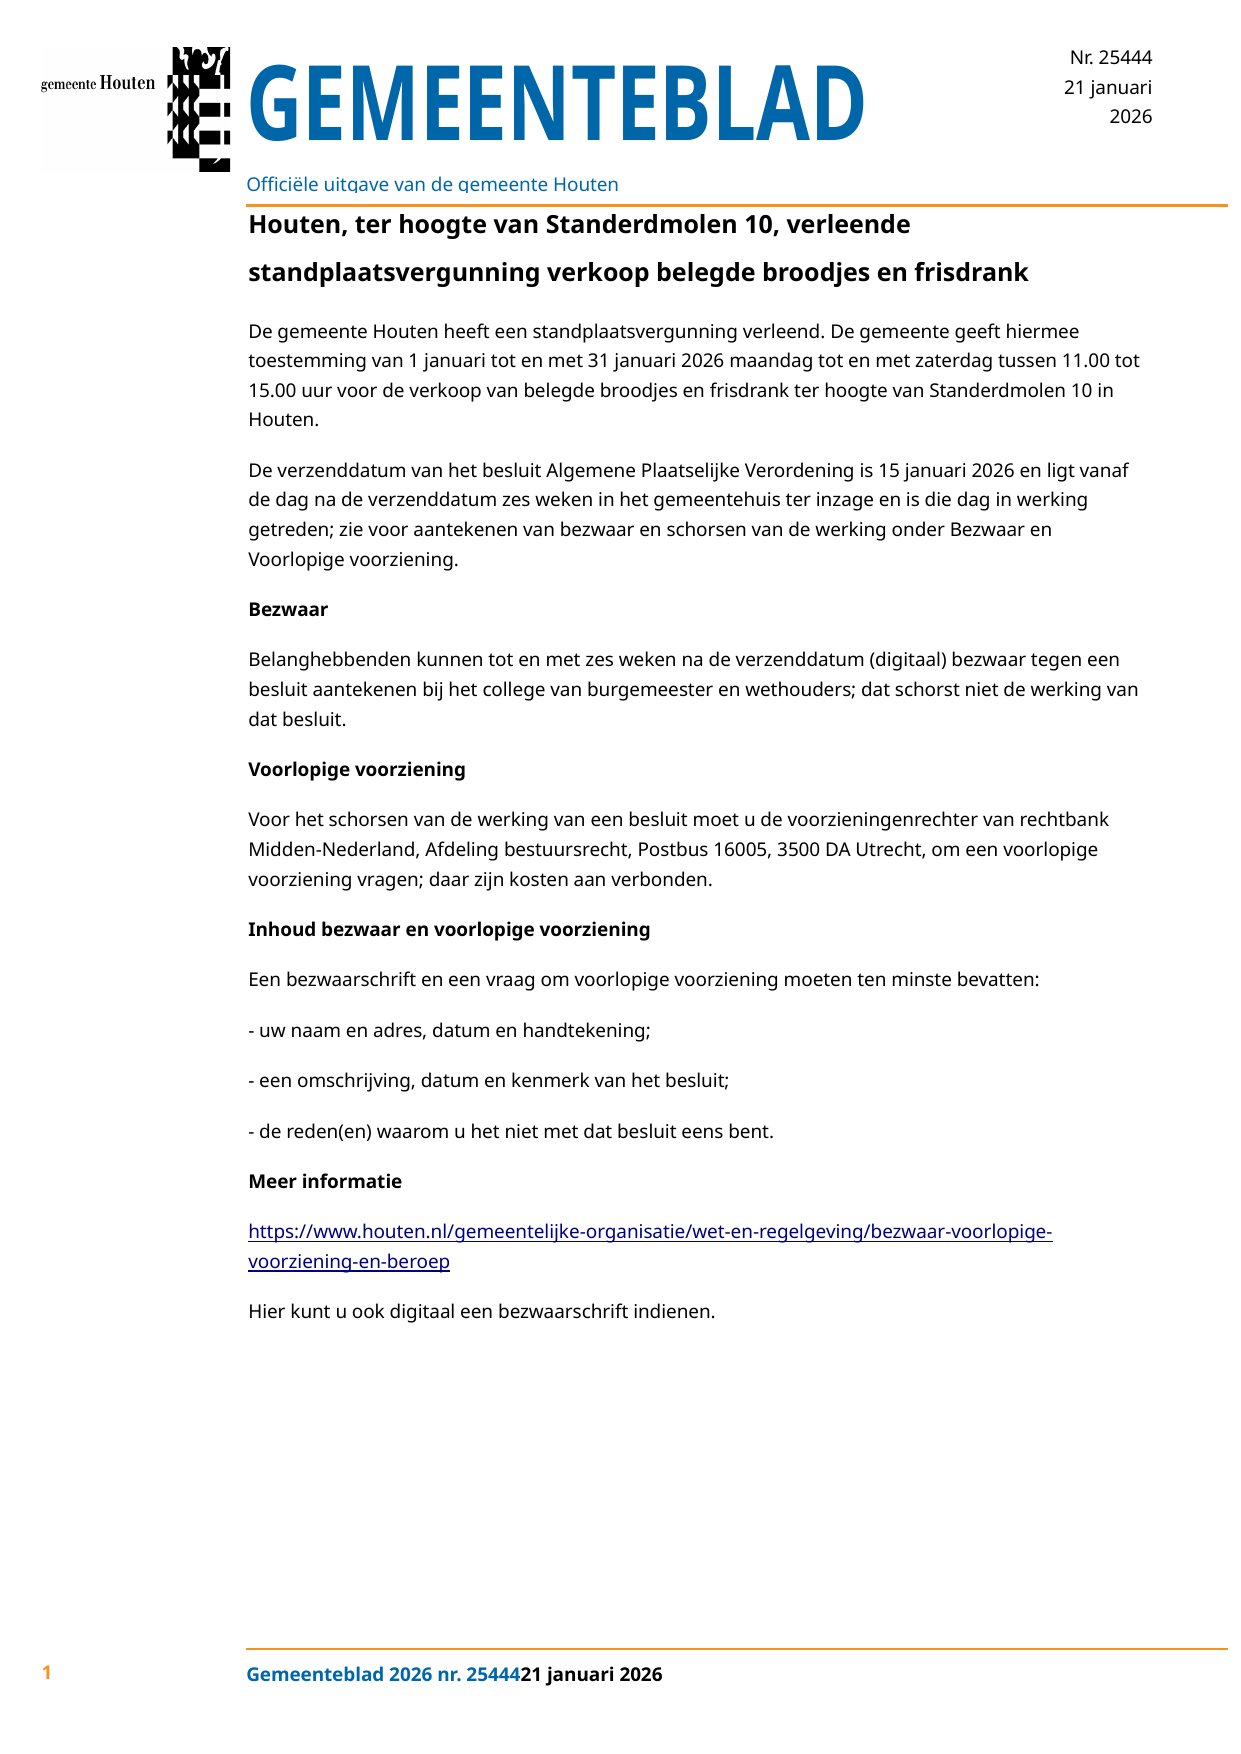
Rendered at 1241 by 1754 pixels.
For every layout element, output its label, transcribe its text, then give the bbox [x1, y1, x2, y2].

text - uw naam en adres, datum en handtekening; [248, 1017, 1152, 1043]
text Een bezwaarschrift en een vraag om voorlopige voorziening moeten ten minste bevatten: [248, 967, 1152, 992]
text Houten, ter hoogte van Standerdmolen 10, verleende standplaatsvergunning verkoop belegde broodjes en frisdrank [248, 207, 1152, 288]
text - een omschrijving, datum en kenmerk van het besluit; [248, 1067, 1152, 1093]
text Hier kunt u ook digitaal een bezwaarschrift indienen. [248, 1299, 1152, 1324]
text De verzenddatum van het besluit Algemene Plaatselijke Verordening is 15 januari 2026 en ligt vanaf de dag na de verzenddatum zes weken in het gemeentehuis ter inzage en is die dag in werking getreden; zie voor aantekenen van bezwaar en schorsen van de werking onder Bezwaar en Voorlopige voorziening. [248, 457, 1152, 572]
text Meer informatie [248, 1168, 1152, 1194]
text https://www.houten.nl/gemeentelijke-organisatie/wet-en-regelgeving/bezwaar-voorlopige-voorziening-en-beroep [248, 1219, 1152, 1274]
picture [41, 47, 231, 172]
text - de reden(en) waarom u het niet met dat besluit eens bent. [248, 1118, 1152, 1144]
text De gemeente Houten heeft een standplaatsvergunning verleend. De gemeente geeft hiermee toestemming van 1 januari tot en met 31 januari 2026 maandag tot en met zaterdag tussen 11.00 tot 15.00 uur voor de verkoop van belegde broodjes en frisdrank ter hoogte van Standerdmolen 10 in Houten. [248, 318, 1152, 432]
text Inhoud bezwaar en voorlopige voorziening [248, 916, 1152, 942]
text Voorlopige voorziening [248, 756, 1152, 782]
text Belanghebbenden kunnen tot en met zes weken na de verzenddatum (digitaal) bezwaar tegen een besluit aantekenen bij het college van burgemeester en wethouders; dat schorst niet de werking van dat besluit. [248, 647, 1152, 732]
text Bezwaar [248, 596, 1152, 622]
text Voor het schorsen van de werking van een besluit moet u de voorzieningenrechter van rechtbank Midden-Nederland, Afdeling bestuursrecht, Postbus 16005, 3500 DA Utrecht, om een voorlopige voorziening vragen; daar zijn kosten aan verbonden. [248, 807, 1152, 892]
